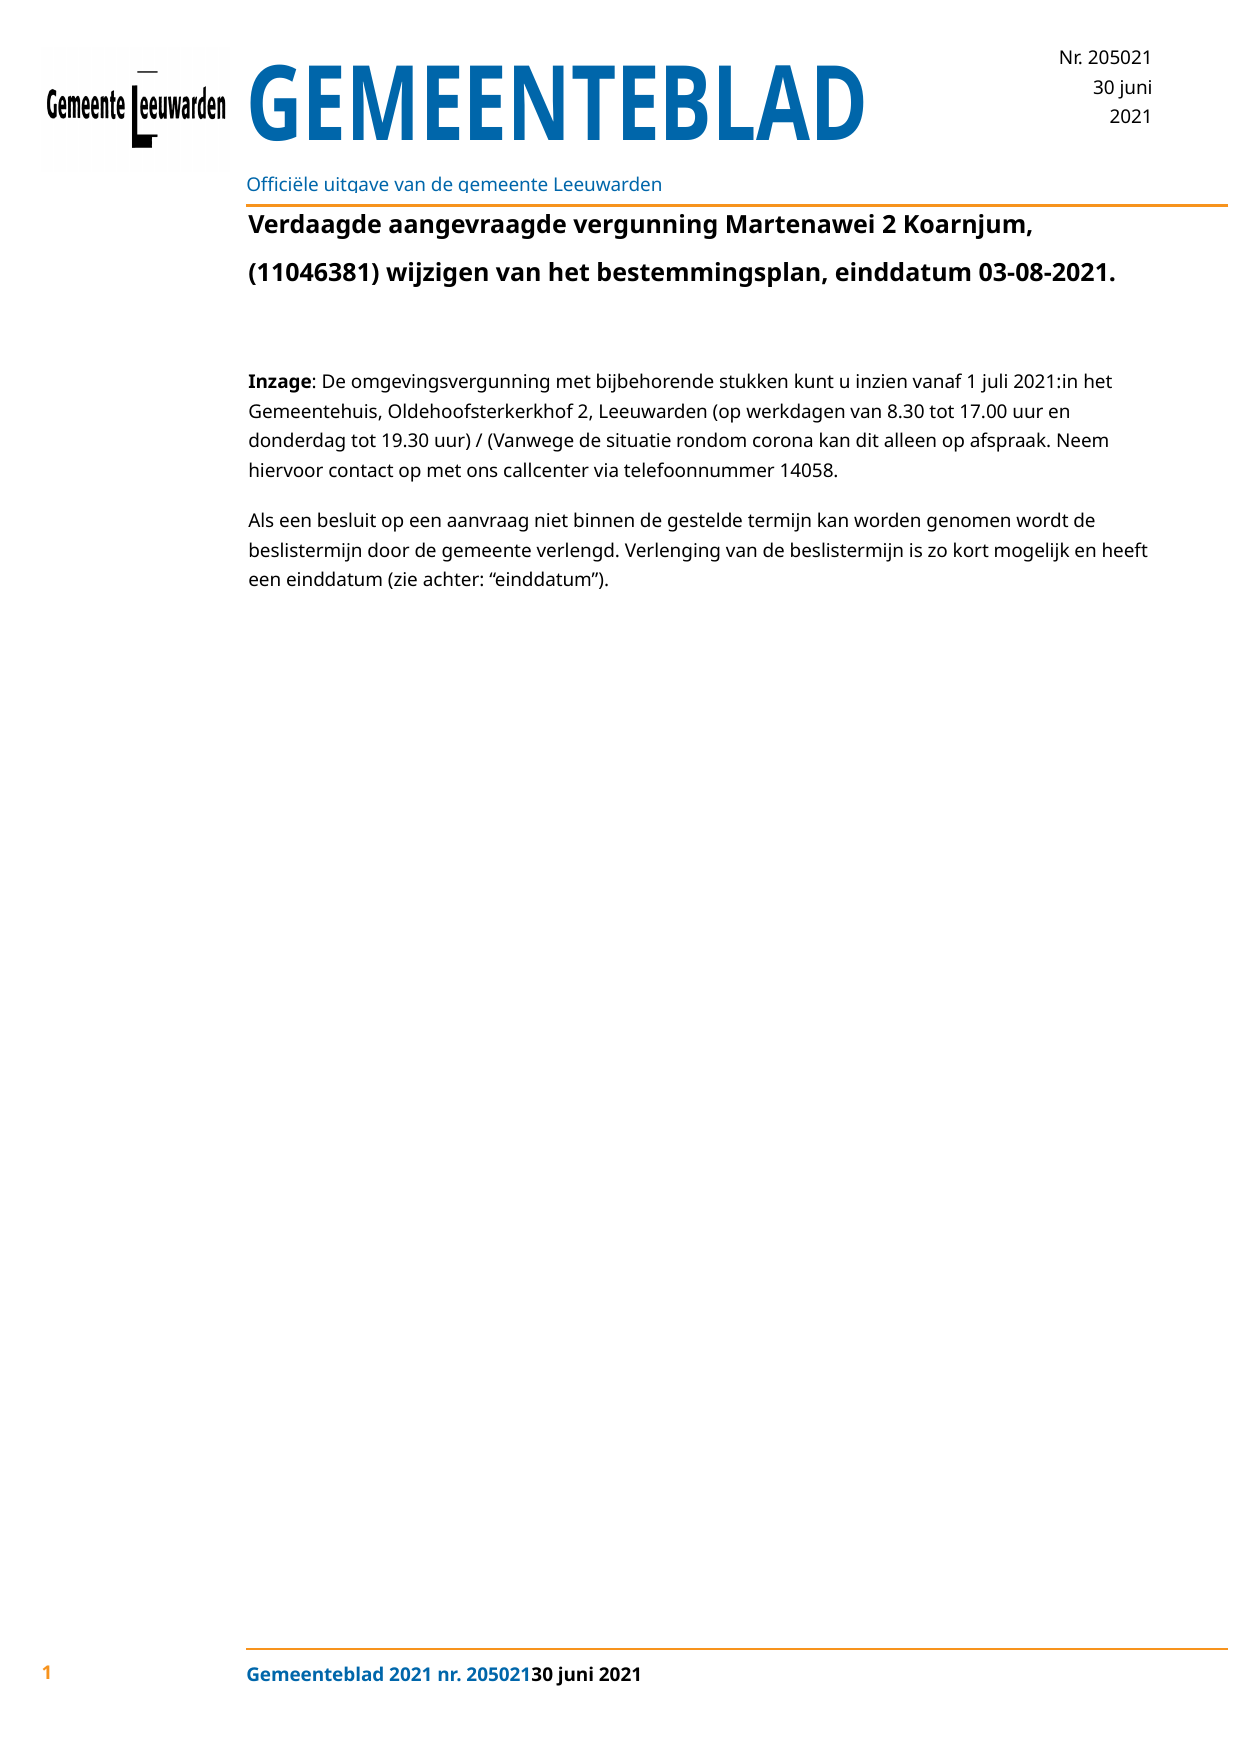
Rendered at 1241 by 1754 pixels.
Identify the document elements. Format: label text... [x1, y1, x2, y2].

picture [41, 47, 231, 172]
text Inzage: De omgevingsvergunning met bijbehorende stukken kunt u inzien vanaf 1 juli 2021:in het Gemeentehuis, Oldehoofsterkerkhof 2, Leeuwarden (op werkdagen van 8.30 tot 17.00 uur en donderdag tot 19.30 uur) / (Vanwege de situatie rondom corona kan dit alleen op afspraak. Neem hiervoor contact op met ons callcenter via telefoonnummer 14058. [248, 368, 1152, 483]
text Verdaagde aangevraagde vergunning Martenawei 2 Koarnjum, (11046381) wijzigen van het bestemmingsplan, einddatum 03-08-2021. [248, 207, 1152, 288]
text Als een besluit op een aanvraag niet binnen de gestelde termijn kan worden genomen wordt de beslistermijn door de gemeente verlengd. Verlenging van de beslistermijn is zo kort mogelijk en heeft een einddatum (zie achter: “einddatum”). [248, 507, 1152, 592]
